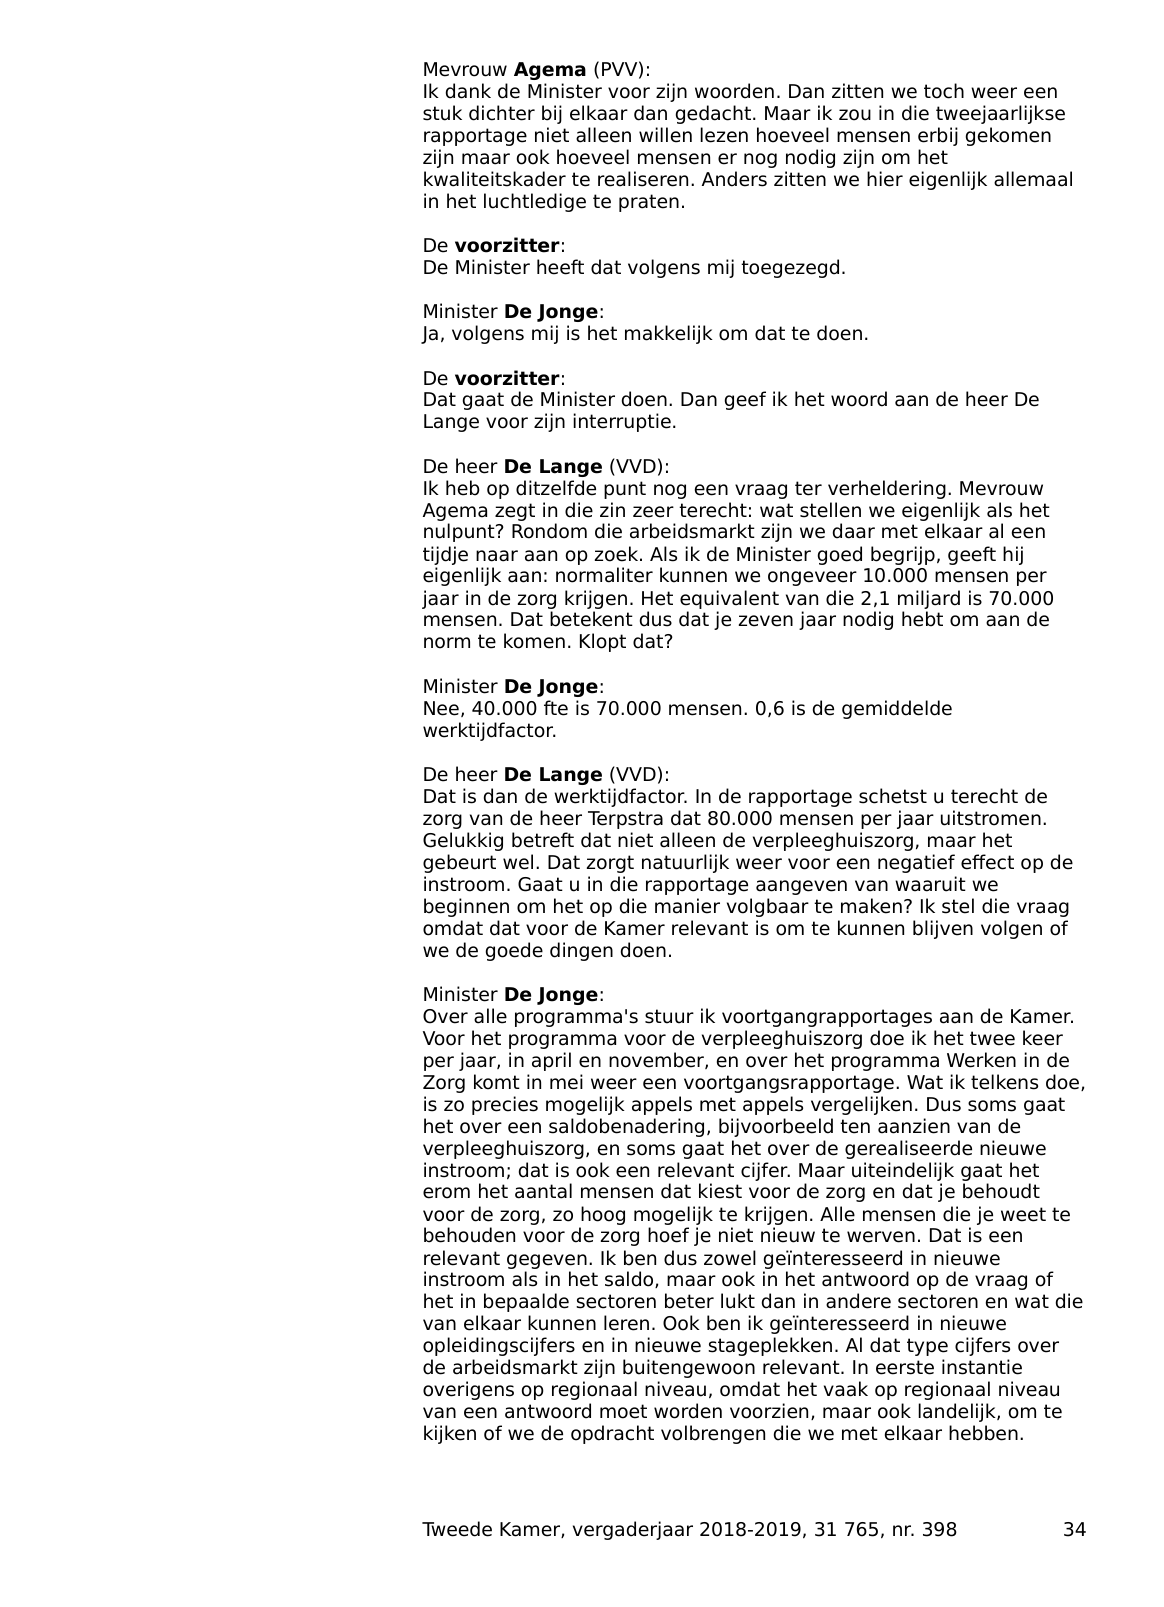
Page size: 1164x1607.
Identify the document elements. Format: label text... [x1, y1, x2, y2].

text Nee, 40.000 fte is 70.000 mensen. 0,6 is de gemiddelde werktijdfactor. [422, 697, 1087, 741]
text Mevrouw Agema (PVV): [422, 59, 1087, 81]
text Minister De Jonge: [422, 984, 1087, 1006]
text Over alle programma's stuur ik voortgangrapportages aan de Kamer. Voor het programma voor de verpleeghuiszorg doe ik het twee keer per jaar, in april en november, en over het programma Werken in de Zorg komt in mei weer een voortgangsrapportage. Wat ik telkens doe, is zo precies mogelijk appels met appels vergelijken. Dus soms gaat het over een saldobenadering, bijvoorbeeld ten aanzien van de verpleeghuiszorg, en soms gaat het over de gerealiseerde nieuwe instroom; dat is ook een relevant cijfer. Maar uiteindelijk gaat het erom het aantal mensen dat kiest voor de zorg en dat je behoudt voor de zorg, zo hoog mogelijk te krijgen. Alle mensen die je weet te behouden voor de zorg hoef je niet nieuw te werven. Dat is een relevant gegeven. Ik ben dus zowel geïnteresseerd in nieuwe instroom als in het saldo, maar ook in het antwoord op de vraag of het in bepaalde sectoren beter lukt dan in andere sectoren en wat die van elkaar kunnen leren. Ook ben ik geïnteresseerd in nieuwe opleidingscijfers en in nieuwe stageplekken. Al dat type cijfers over de arbeidsmarkt zijn buitengewoon relevant. In eerste instantie overigens op regionaal niveau, omdat het vaak op regionaal niveau van een antwoord moet worden voorzien, maar ook landelijk, om te kijken of we de opdracht volbrengen die we met elkaar hebben. [422, 1006, 1087, 1445]
text Minister De Jonge: [422, 301, 1087, 323]
text Minister De Jonge: [422, 676, 1087, 697]
text Dat is dan de werktijdfactor. In de rapportage schetst u terecht de zorg van de heer Terpstra dat 80.000 mensen per jaar uitstromen. Gelukkig betreft dat niet alleen de verpleeghuiszorg, maar het gebeurt wel. Dat zorgt natuurlijk weer voor een negatief effect op de instroom. Gaat u in die rapportage aangeven van waaruit we beginnen om het op die manier volgbaar te maken? Ik stel die vraag omdat dat voor de Kamer relevant is om te kunnen blijven volgen of we de goede dingen doen. [422, 786, 1087, 961]
text De voorzitter: [422, 367, 1087, 389]
text Ik dank de Minister voor zijn woorden. Dan zitten we toch weer een stuk dichter bij elkaar dan gedacht. Maar ik zou in die tweejaarlijkse rapportage niet alleen willen lezen hoeveel mensen erbij gekomen zijn maar ook hoeveel mensen er nog nodig zijn om het kwaliteitskader te realiseren. Anders zitten we hier eigenlijk allemaal in het luchtledige te praten. [422, 81, 1087, 213]
text De heer De Lange (VVD): [422, 456, 1087, 477]
text Ja, volgens mij is het makkelijk om dat te doen. [422, 323, 1087, 345]
text De Minister heeft dat volgens mij toegezegd. [422, 257, 1087, 279]
text Ik heb op ditzelfde punt nog een vraag ter verheldering. Mevrouw Agema zegt in die zin zeer terecht: wat stellen we eigenlijk als het nulpunt? Rondom die arbeidsmarkt zijn we daar met elkaar al een tijdje naar aan op zoek. Als ik de Minister goed begrijp, geeft hij eigenlijk aan: normaliter kunnen we ongeveer 10.000 mensen per jaar in de zorg krijgen. Het equivalent van die 2,1 miljard is 70.000 mensen. Dat betekent dus dat je zeven jaar nodig hebt om aan de norm te komen. Klopt dat? [422, 477, 1087, 653]
text Dat gaat de Minister doen. Dan geef ik het woord aan de heer De Lange voor zijn interruptie. [422, 389, 1087, 433]
text De voorzitter: [422, 235, 1087, 257]
text De heer De Lange (VVD): [422, 764, 1087, 786]
